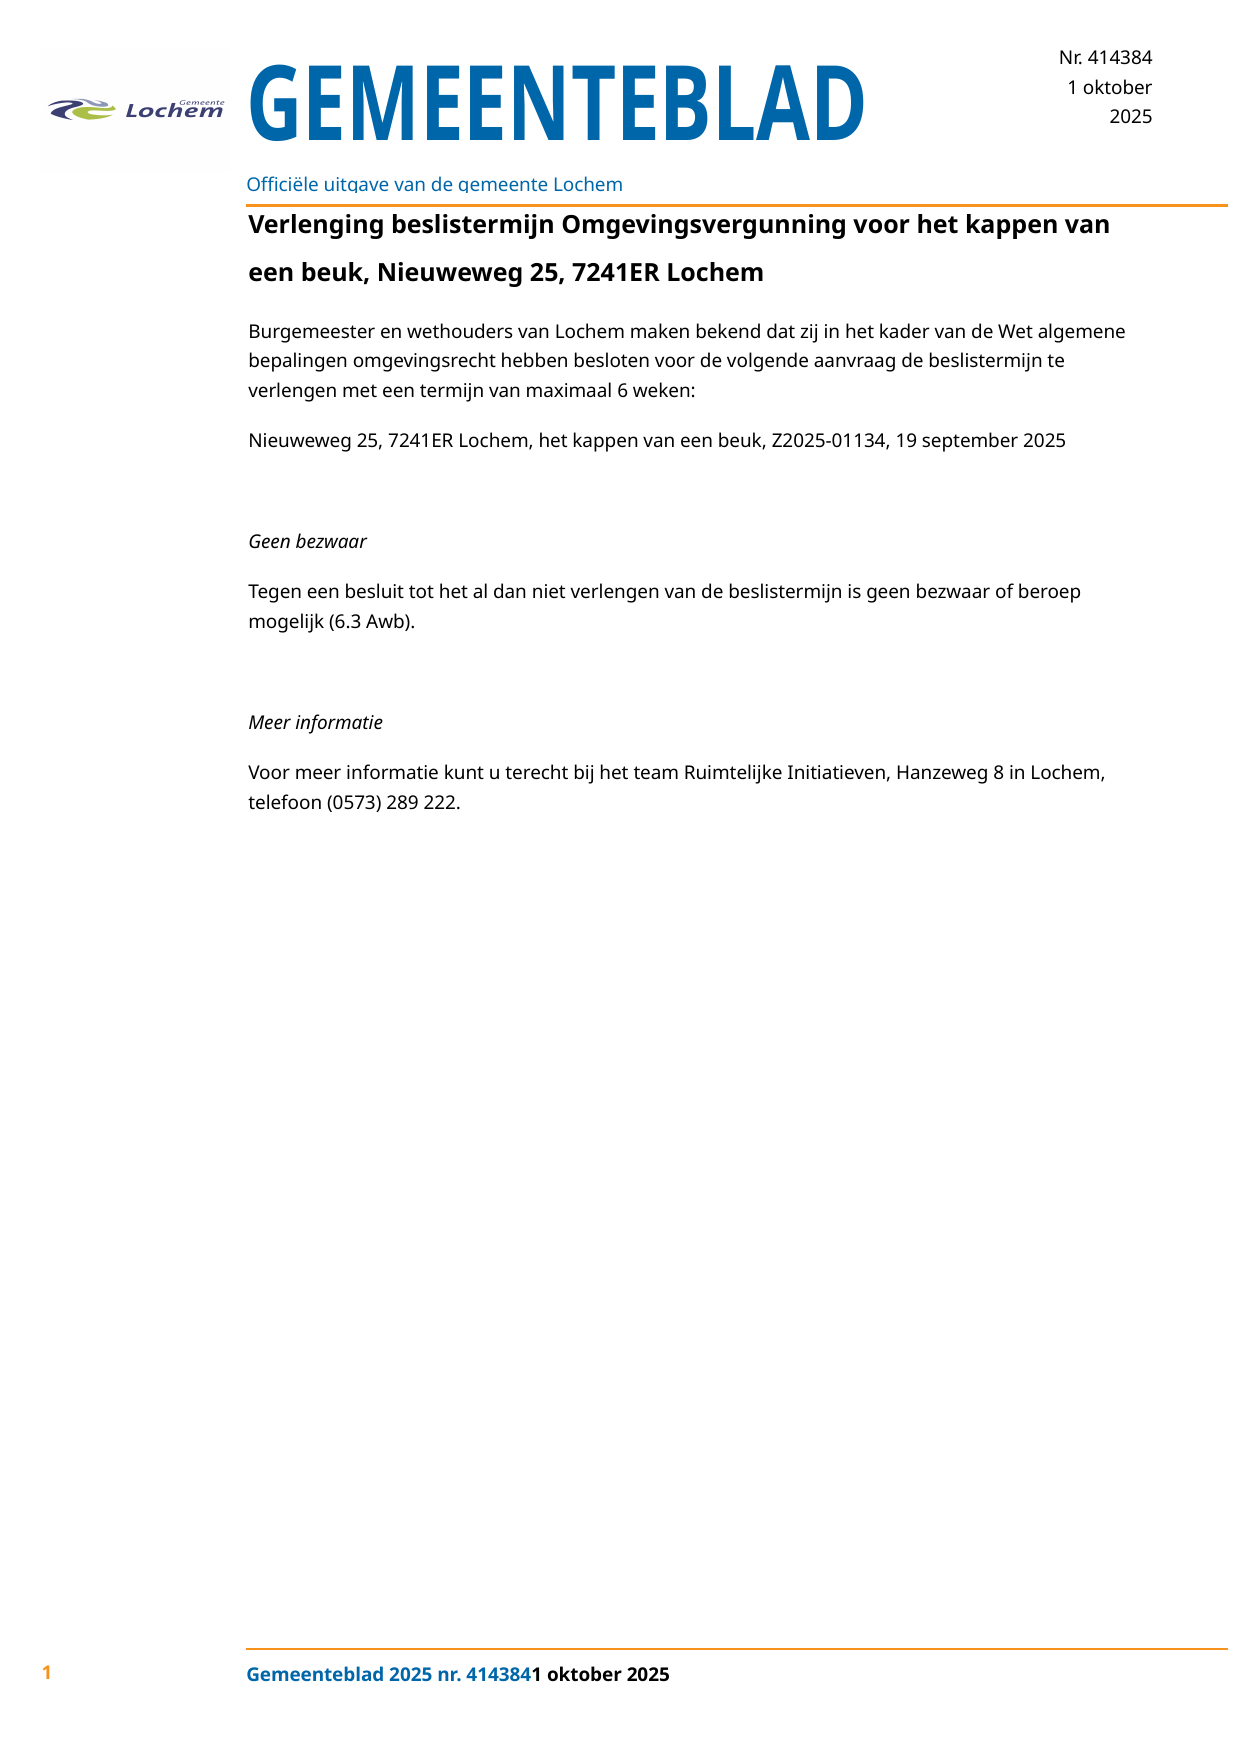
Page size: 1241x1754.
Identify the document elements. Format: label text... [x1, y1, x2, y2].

text Voor meer informatie kunt u terecht bij het team Ruimtelijke Initiatieven, Hanzeweg 8 in Lochem, telefoon (0573) 289 222. [248, 759, 1152, 815]
text Tegen een besluit tot het al dan niet verlengen van de beslistermijn is geen bezwaar of beroep mogelijk (6.3 Awb). [248, 579, 1152, 634]
text Burgemeester en wethouders van Lochem maken bekend dat zij in het kader van de Wet algemene bepalingen omgevingsrecht hebben besloten voor de volgende aanvraag de beslistermijn te verlengen met een termijn van maximaal 6 weken: [248, 318, 1152, 403]
text Geen bezwaar [248, 528, 1152, 554]
picture [41, 47, 231, 172]
text Nieuweweg 25, 7241ER Lochem, het kappen van een beuk, Z2025-01134, 19 september 2025 [248, 427, 1152, 453]
text Verlenging beslistermijn Omgevingsvergunning voor het kappen van een beuk, Nieuweweg 25, 7241ER Lochem [248, 207, 1152, 288]
text Meer informatie [248, 709, 1152, 735]
